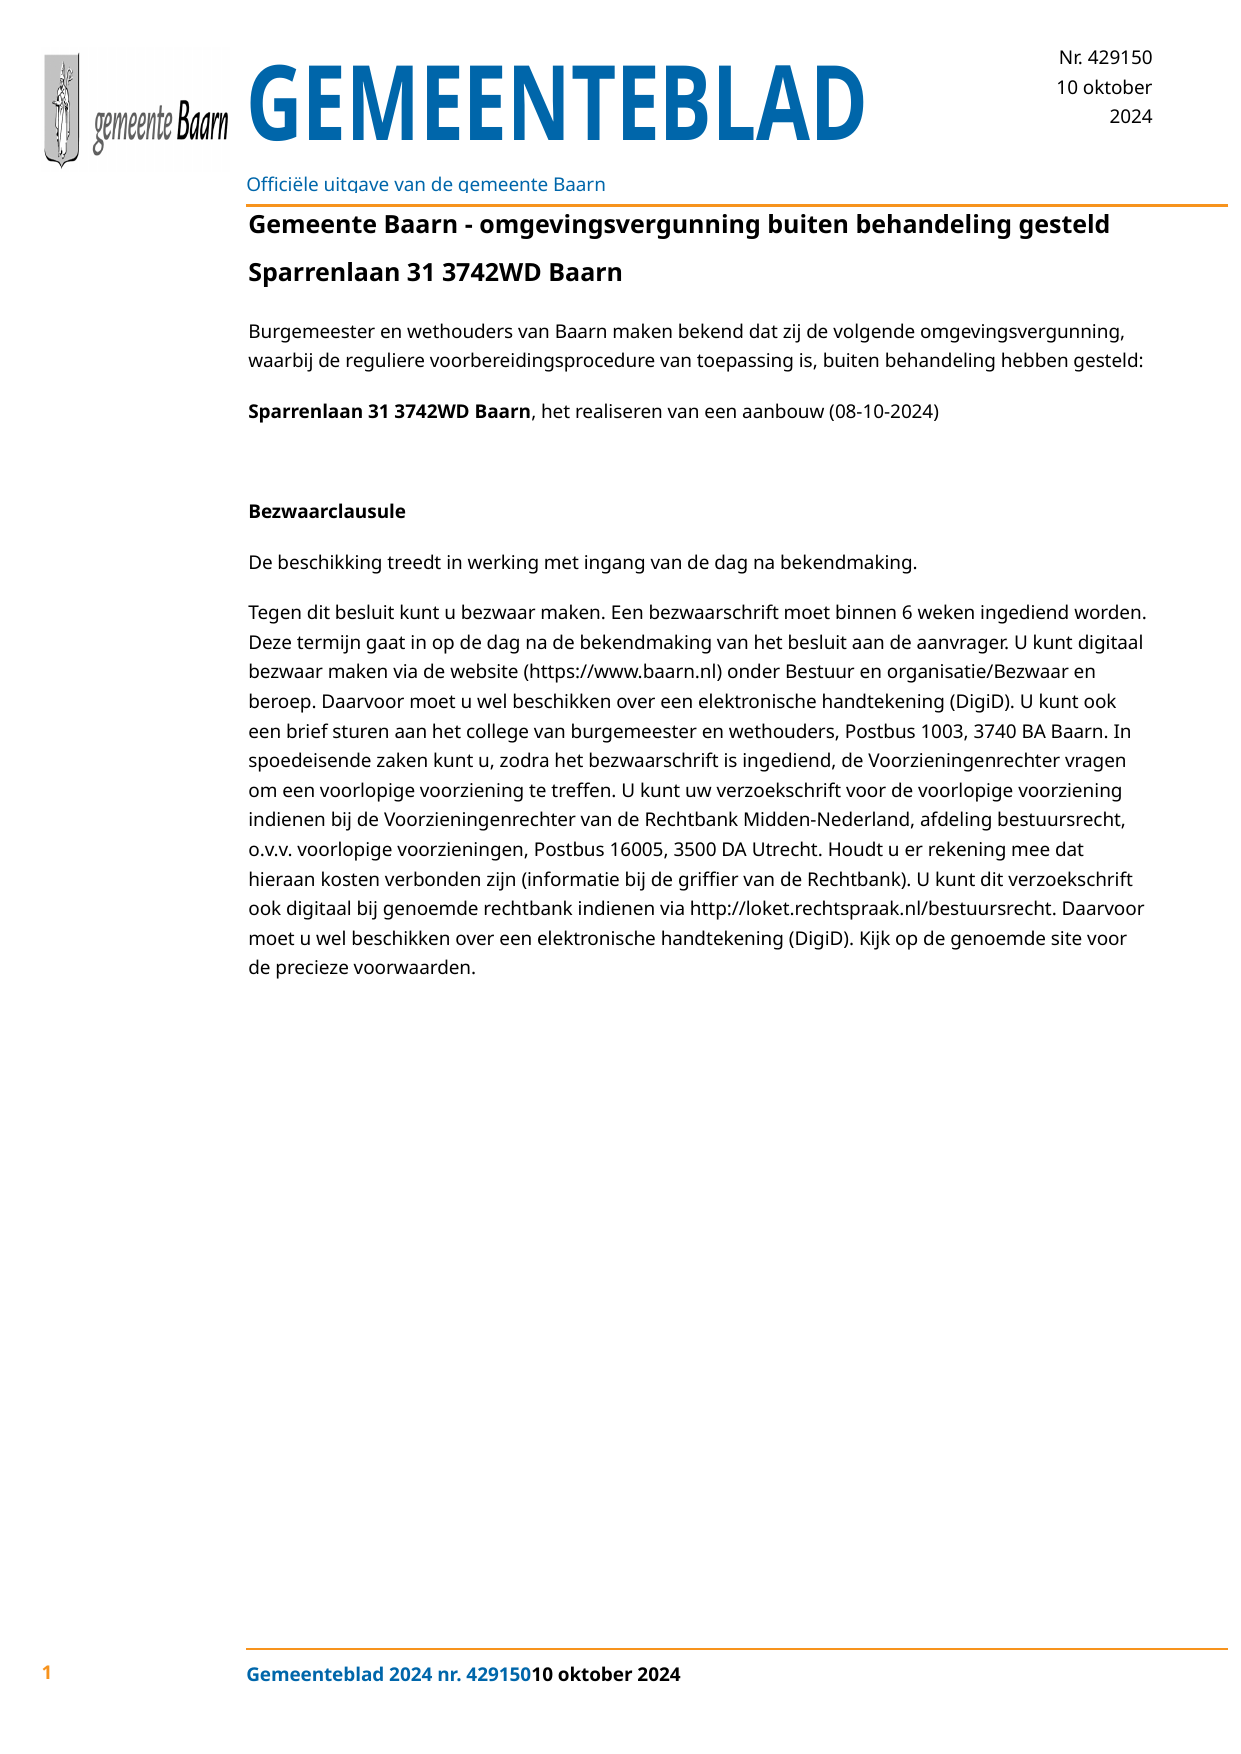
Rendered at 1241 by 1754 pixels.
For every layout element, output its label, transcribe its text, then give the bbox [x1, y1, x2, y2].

text Sparrenlaan 31 3742WD Baarn, het realiseren van een aanbouw (08-10-2024) [248, 398, 1152, 424]
text De beschikking treedt in werking met ingang van de dag na bekendmaking. [248, 549, 1152, 575]
text Tegen dit besluit kunt u bezwaar maken. Een bezwaarschrift moet binnen 6 weken ingediend worden. Deze termijn gaat in op de dag na de bekendmaking van het besluit aan de aanvrager. U kunt digitaal bezwaar maken via de website (https://www.baarn.nl) onder Bestuur en organisatie/Bezwaar en beroep. Daarvoor moet u wel beschikken over een elektronische handtekening (DigiD). U kunt ook een brief sturen aan het college van burgemeester en wethouders, Postbus 1003, 3740 BA Baarn. In spoedeisende zaken kunt u, zodra het bezwaarschrift is ingediend, de Voorzieningenrechter vragen om een voorlopige voorziening te treffen. U kunt uw verzoekschrift voor de voorlopige voorziening indienen bij de Voorzieningenrechter van de Rechtbank Midden-Nederland, afdeling bestuursrecht, o.v.v. voorlopige voorzieningen, Postbus 16005, 3500 DA Utrecht. Houdt u er rekening mee dat hieraan kosten verbonden zijn (informatie bij de griffier van de Rechtbank). U kunt dit verzoekschrift ook digitaal bij genoemde rechtbank indienen via http://loket.rechtspraak.nl/bestuursrecht. Daarvoor moet u wel beschikken over een elektronische handtekening (DigiD). Kijk op de genoemde site voor de precieze voorwaarden. [248, 599, 1152, 980]
picture [41, 47, 231, 172]
text Bezwaarclausule [248, 499, 1152, 524]
text Burgemeester en wethouders van Baarn maken bekend dat zij de volgende omgevingsvergunning, waarbij de reguliere voorbereidingsprocedure van toepassing is, buiten behandeling hebben gesteld: [248, 318, 1152, 373]
text Gemeente Baarn - omgevingsvergunning buiten behandeling gesteld Sparrenlaan 31 3742WD Baarn [248, 207, 1152, 288]
